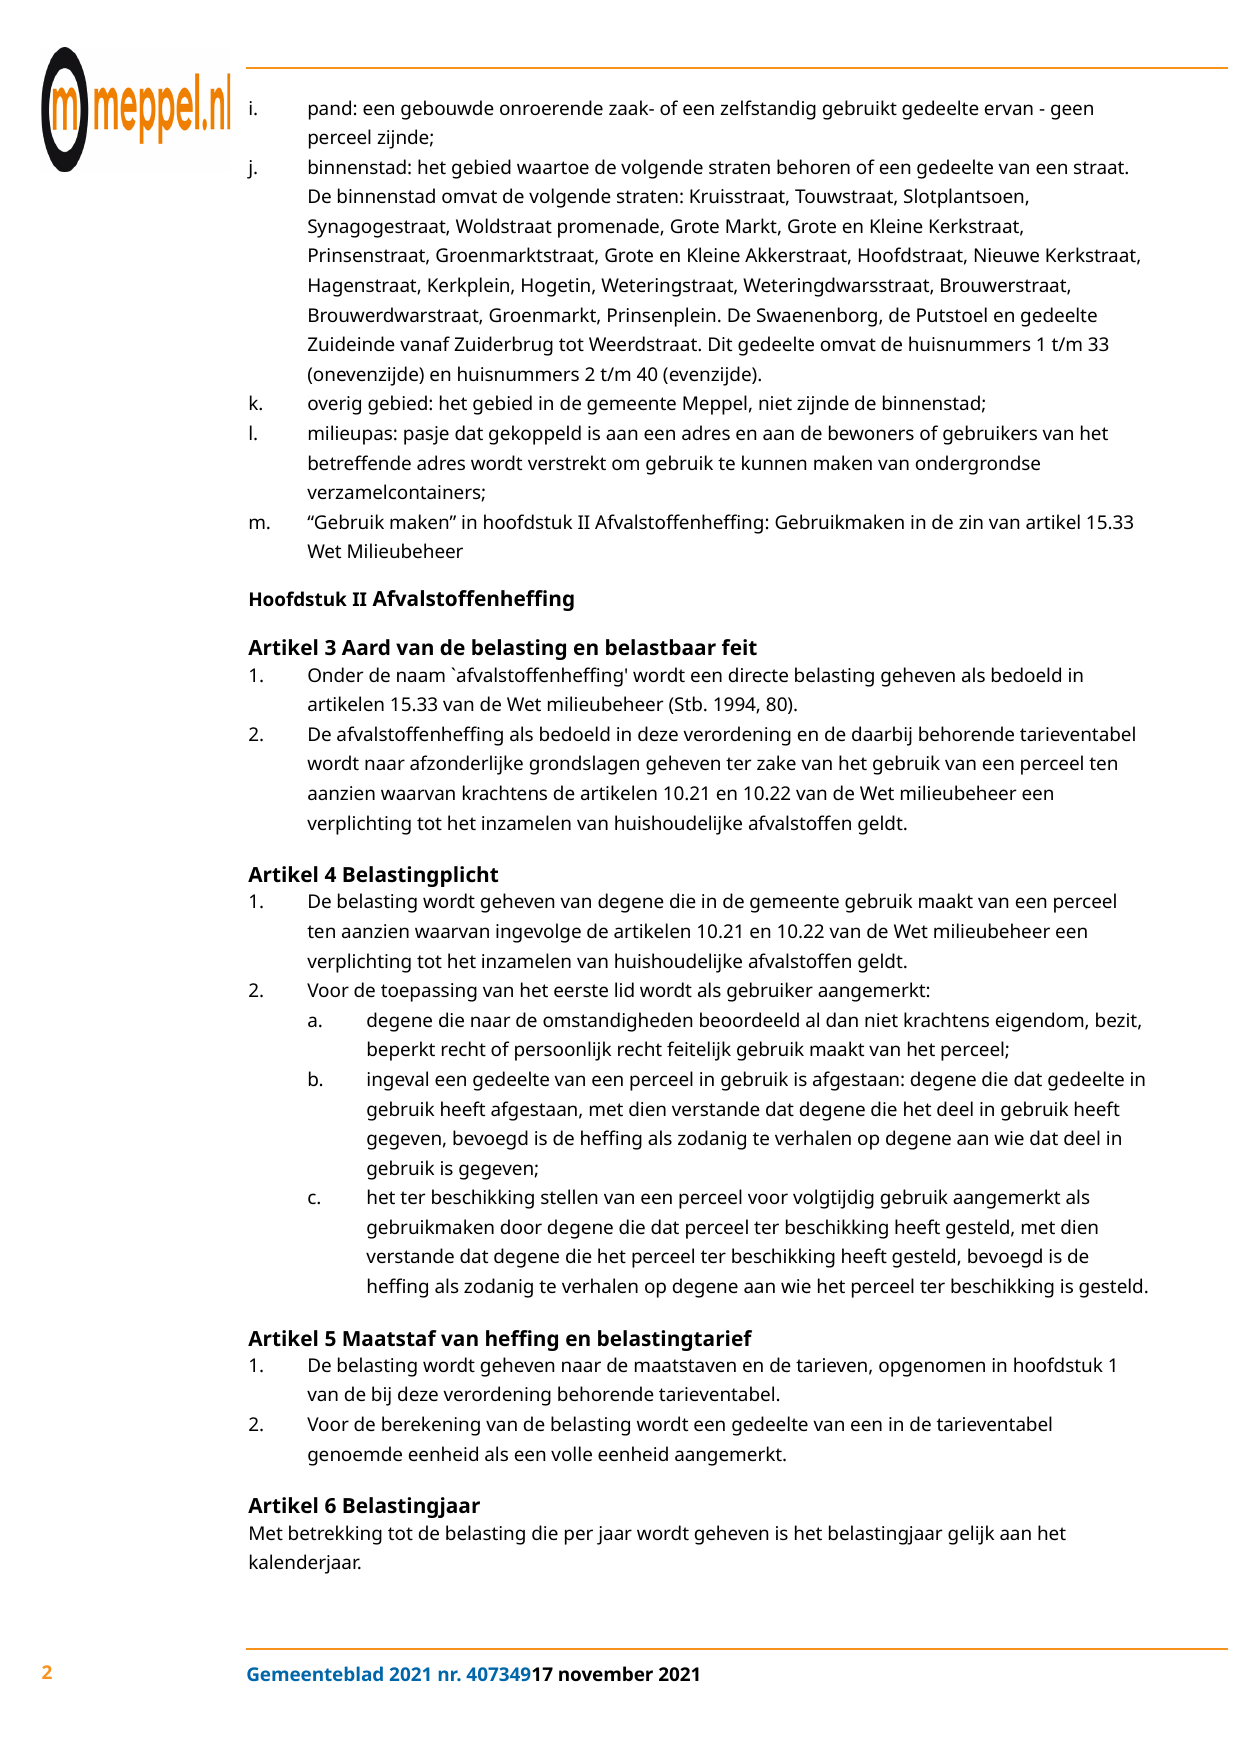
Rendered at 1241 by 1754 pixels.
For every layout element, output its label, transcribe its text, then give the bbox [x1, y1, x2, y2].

list ingeval een gedeelte van een perceel in gebruik is afgestaan: degene die dat gedeelte in gebruik heeft afgestaan, met dien verstande dat degene die het deel in gebruik heeft gegeven, bevoegd is de heffing als zodanig te verhalen op degene aan wie dat deel in gebruik is gegeven; [307, 1066, 1152, 1181]
text Artikel 3 Aard van de belasting en belastbaar feit [248, 633, 1152, 662]
text Hoofdstuk II Afvalstoffenheffing [248, 584, 1152, 613]
list De binnenstad omvat de volgende straten: Kruisstraat, Touwstraat, Slotplantsoen, Synagogestraat, Woldstraat promenade, Grote Markt, Grote en Kleine Kerkstraat, Prinsenstraat, Groenmarktstraat, Grote en Kleine Akkerstraat, Hoofdstraat, Nieuwe Kerkstraat, Hagenstraat, Kerkplein, Hogetin, Weteringstraat, Weteringdwarsstraat, Brouwerstraat, Brouwerdwarstraat, Groenmarkt, Prinsenplein. De Swaenenborg, de Putstoel en gedeelte Zuideinde vanaf Zuiderbrug tot Weerdstraat. Dit gedeelte omvat de huisnummers 1 t/m 33 (onevenzijde) en huisnummers 2 t/m 40 (evenzijde). [248, 183, 1152, 387]
text Met betrekking tot de belasting die per jaar wordt geheven is het belastingjaar gelijk aan het kalenderjaar. [248, 1520, 1152, 1575]
picture [41, 47, 231, 172]
list pand: een gebouwde onroerende zaak- of een zelfstandig gebruikt gedeelte ervan - geen perceel zijnde; [248, 95, 1152, 150]
list overig gebied: het gebied in de gemeente Meppel, niet zijnde de binnenstad; [248, 391, 1152, 416]
text Artikel 6 Belastingjaar [248, 1491, 1152, 1520]
list De belasting wordt geheven van degene die in de gemeente gebruik maakt van een perceel ten aanzien waarvan ingevolge de artikelen 10.21 en 10.22 van de Wet milieubeheer een verplichting tot het inzamelen van huishoudelijke afvalstoffen geldt. [248, 889, 1152, 973]
list degene die naar de omstandigheden beoordeeld al dan niet krachtens eigendom, bezit, beperkt recht of persoonlijk recht feitelijk gebruik maakt van het perceel; [307, 1007, 1152, 1062]
list Voor de berekening van de belasting wordt een gedeelte van een in de tarieventabel genoemde eenheid als een volle eenheid aangemerkt. [248, 1411, 1152, 1467]
list De belasting wordt geheven naar de maatstaven en de tarieven, opgenomen in hoofdstuk 1 van de bij deze verordening behorende tarieventabel. [248, 1352, 1152, 1407]
text Artikel 4 Belastingplicht [248, 860, 1152, 889]
list het ter beschikking stellen van een perceel voor volgtijdig gebruik aangemerkt als gebruikmaken door degene die dat perceel ter beschikking heeft gesteld, met dien verstande dat degene die het perceel ter beschikking heeft gesteld, bevoegd is de heffing als zodanig te verhalen op degene aan wie het perceel ter beschikking is gesteld. [307, 1184, 1152, 1299]
list Voor de toepassing van het eerste lid wordt als gebruiker aangemerkt: [248, 977, 1152, 1003]
list binnenstad: het gebied waartoe de volgende straten behoren of een gedeelte van een straat. [248, 154, 1152, 180]
list “Gebruik maken” in hoofdstuk II Afvalstoffenheffing: Gebruikmaken in de zin van artikel 15.33 Wet Milieubeheer [248, 509, 1152, 564]
text Artikel 5 Maatstaf van heffing en belastingtarief [248, 1324, 1152, 1352]
list Onder de naam `afvalstoffenheffing' wordt een directe belasting geheven als bedoeld in artikelen 15.33 van de Wet milieubeheer (Stb. 1994, 80). [248, 662, 1152, 717]
list De afvalstoffenheffing als bedoeld in deze verordening en de daarbij behorende tarieventabel wordt naar afzonderlijke grondslagen geheven ter zake van het gebruik van een perceel ten aanzien waarvan krachtens de artikelen 10.21 en 10.22 van de Wet milieubeheer een verplichting tot het inzamelen van huishoudelijke afvalstoffen geldt. [248, 721, 1152, 836]
list milieupas: pasje dat gekoppeld is aan een adres en aan de bewoners of gebruikers van het betreffende adres wordt verstrekt om gebruik te kunnen maken van ondergrondse verzamelcontainers; [248, 420, 1152, 505]
